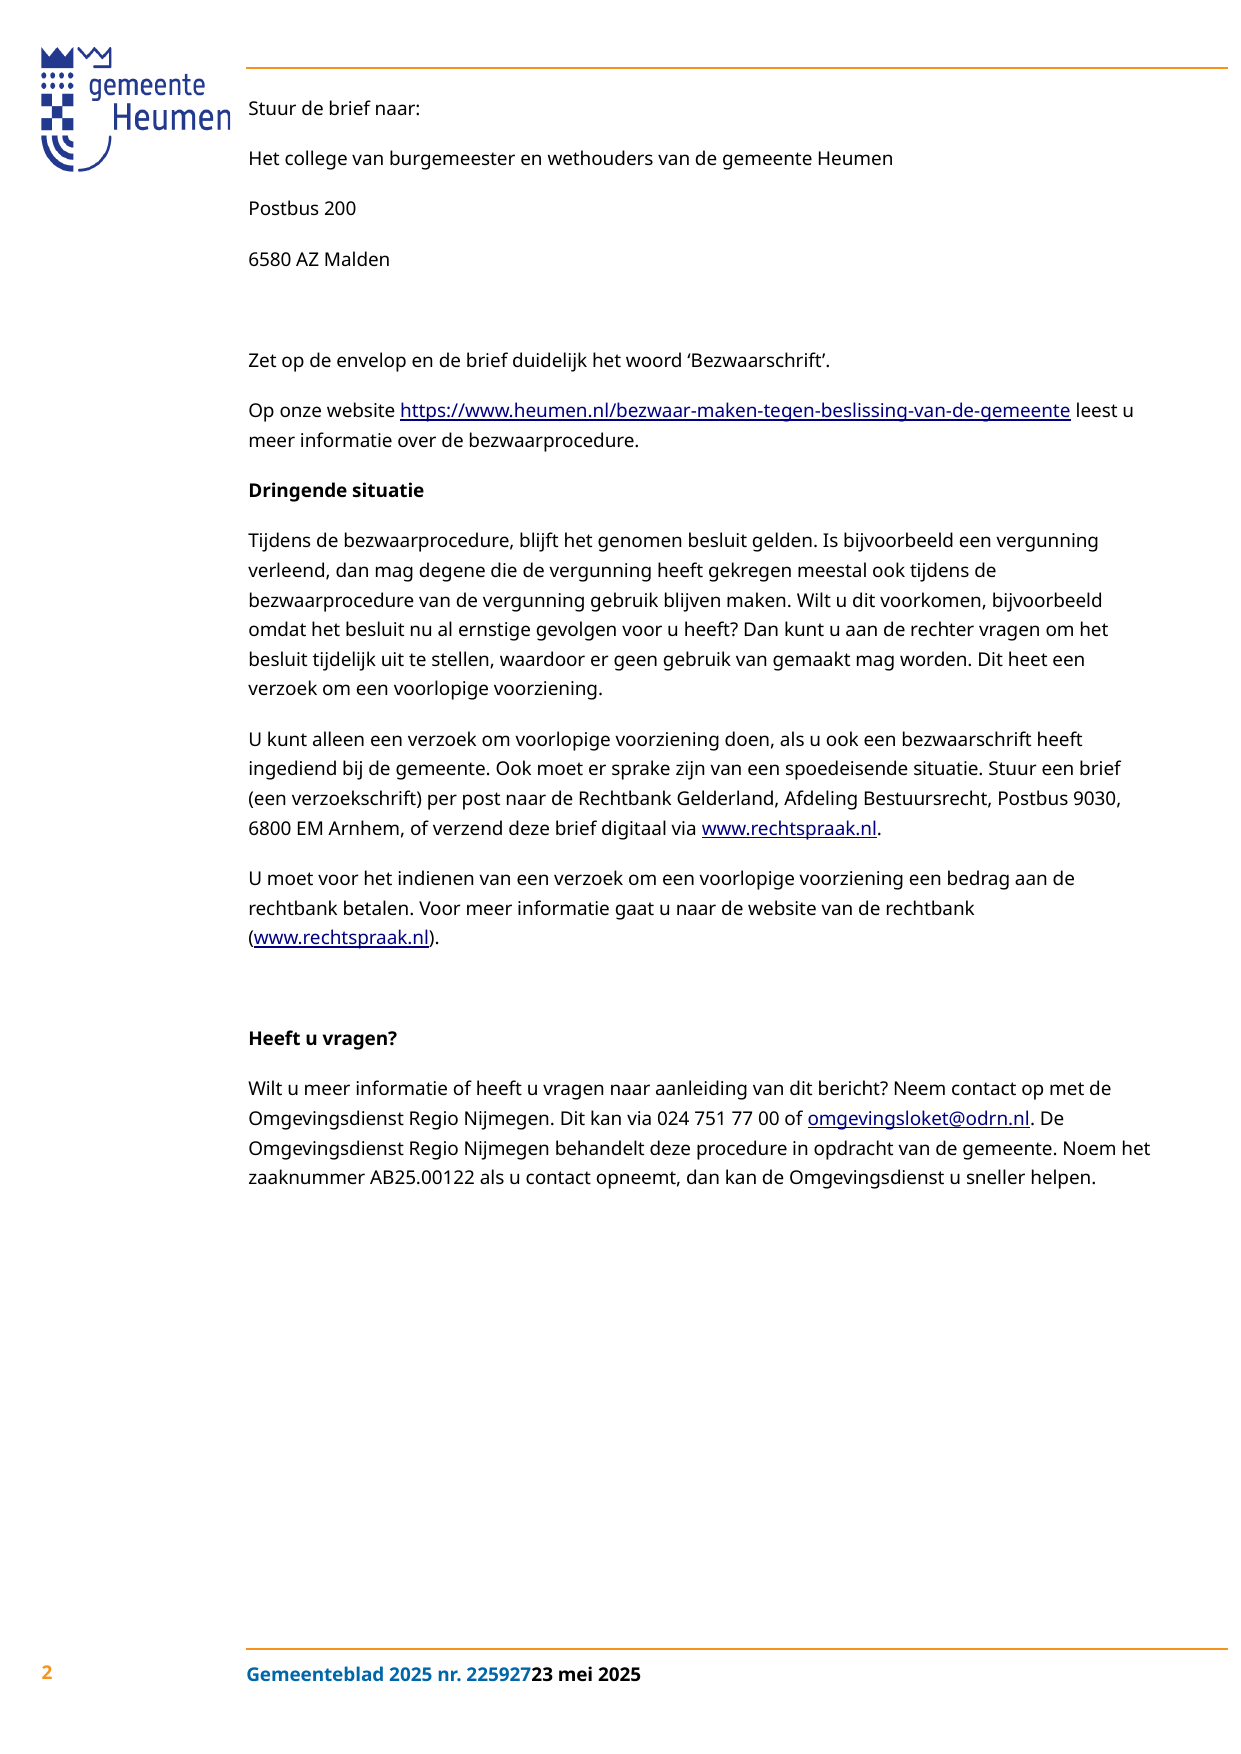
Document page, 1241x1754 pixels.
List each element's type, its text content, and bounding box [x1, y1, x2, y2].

text Stuur de brief naar: [248, 95, 1152, 121]
text Postbus 200 [248, 196, 1152, 221]
text Tijdens de bezwaarprocedure, blijft het genomen besluit gelden. Is bijvoorbeeld een vergunning verleend, dan mag degene die de vergunning heeft gekregen meestal ook tijdens de bezwaarprocedure van de vergunning gebruik blijven maken. Wilt u dit voorkomen, bijvoorbeeld omdat het besluit nu al ernstige gevolgen voor u heeft? Dan kunt u aan de rechter vragen om het besluit tijdelijk uit te stellen, waardoor er geen gebruik van gemaakt mag worden. Dit heet een verzoek om een voorlopige voorziening. [248, 528, 1152, 701]
text Wilt u meer informatie of heeft u vragen naar aanleiding van dit bericht? Neem contact op met de Omgevingsdienst Regio Nijmegen. Dit kan via 024 751 77 00 of omgevingsloket@odrn.nl. De Omgevingsdienst Regio Nijmegen behandelt deze procedure in opdracht van de gemeente. Noem het zaaknummer AB25.00122 als u contact opneemt, dan kan de Omgevingsdienst u sneller helpen. [248, 1076, 1152, 1190]
text Heeft u vragen? [248, 1025, 1152, 1051]
text Zet op de envelop en de brief duidelijk het woord ‘Bezwaarschrift’. [248, 347, 1152, 373]
text U moet voor het indienen van een verzoek om een voorlopige voorziening een bedrag aan de rechtbank betalen. Voor meer informatie gaat u naar de website van de rechtbank (www.rechtspraak.nl). [248, 865, 1152, 950]
text Op onze website https://www.heumen.nl/bezwaar-maken-tegen-beslissing-van-de-gemeente leest u meer informatie over de bezwaarprocedure. [248, 397, 1152, 453]
text Het college van burgemeester en wethouders van de gemeente Heumen [248, 145, 1152, 171]
text 6580 AZ Malden [248, 246, 1152, 272]
text Dringende situatie [248, 477, 1152, 503]
picture [41, 47, 231, 172]
text U kunt alleen een verzoek om voorlopige voorziening doen, als u ook een bezwaarschrift heeft ingediend bij de gemeente. Ook moet er sprake zijn van een spoedeisende situatie. Stuur een brief (een verzoekschrift) per post naar de Rechtbank Gelderland, Afdeling Bestuursrecht, Postbus 9030, 6800 EM Arnhem, of verzend deze brief digitaal via www.rechtspraak.nl. [248, 726, 1152, 841]
